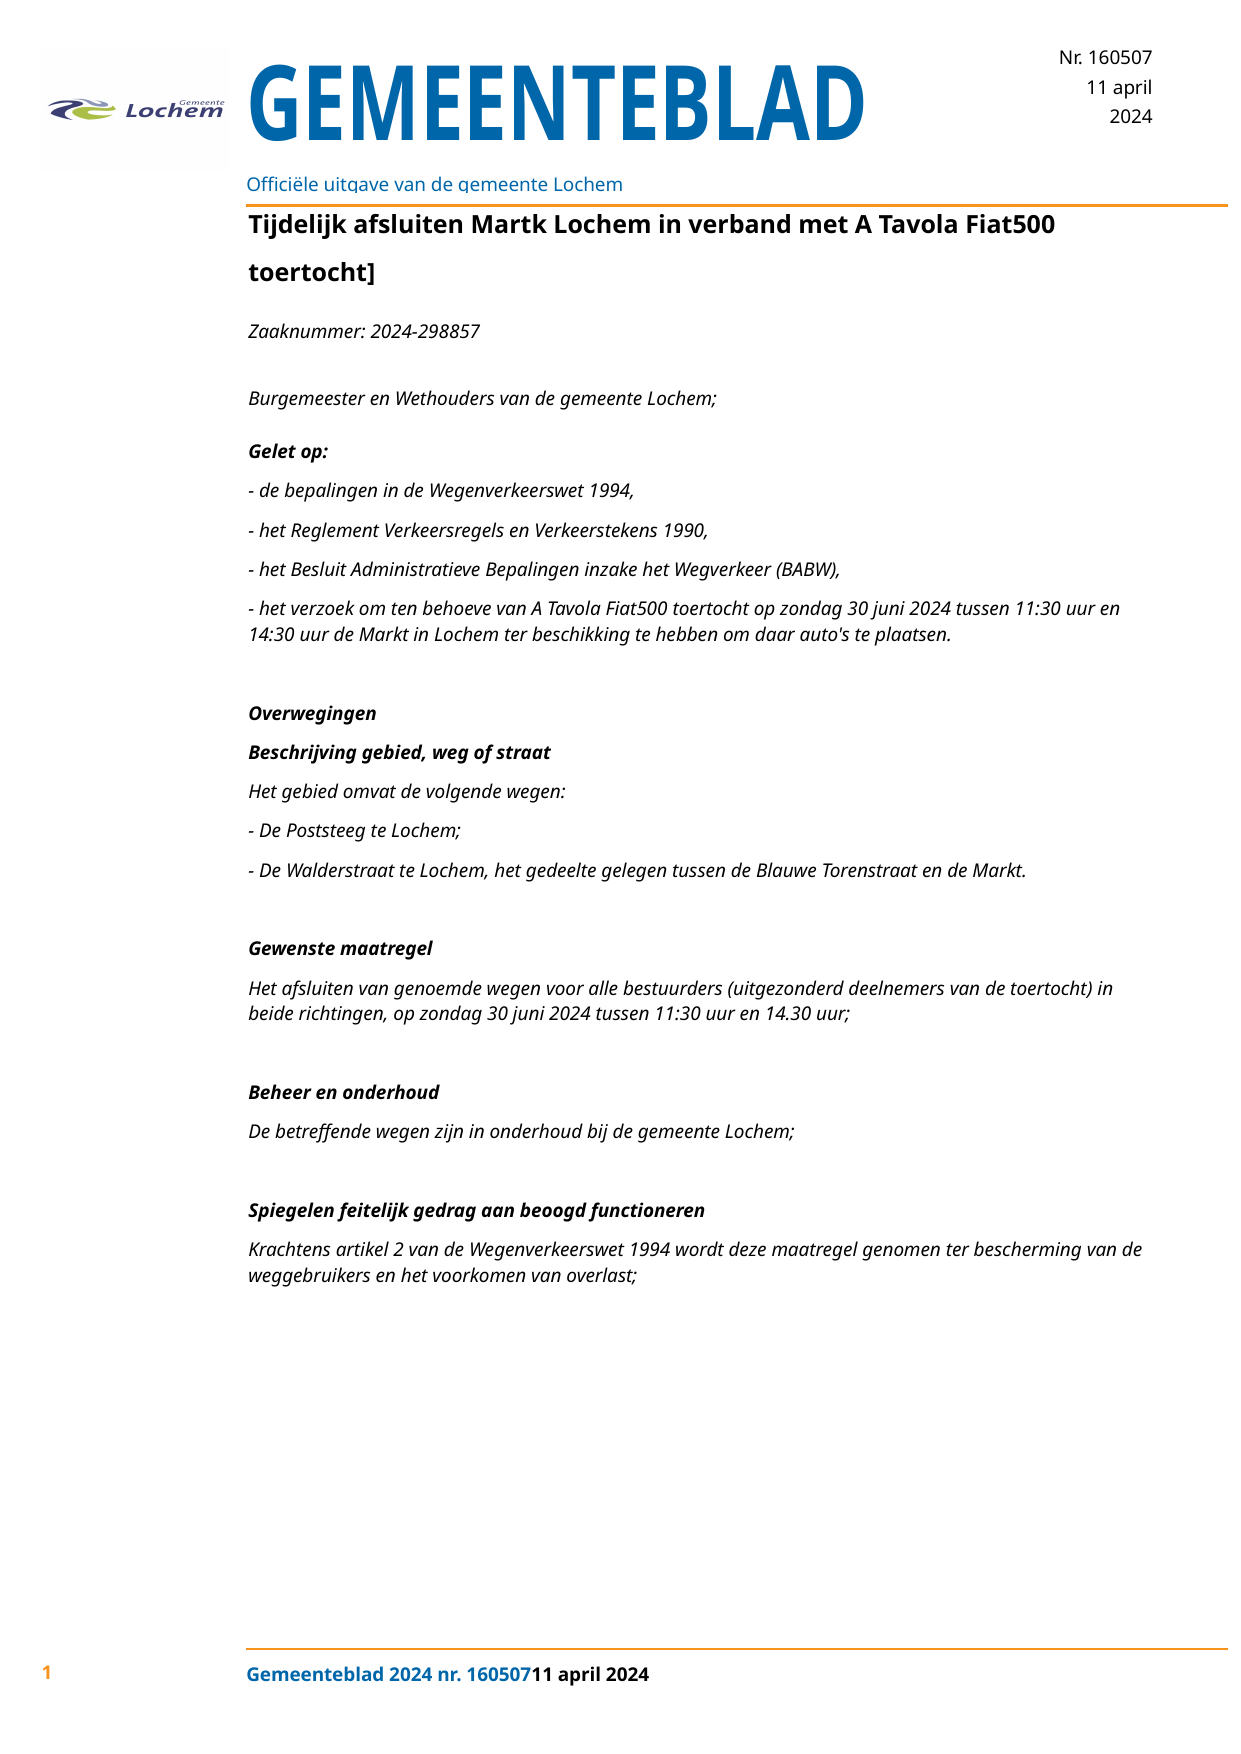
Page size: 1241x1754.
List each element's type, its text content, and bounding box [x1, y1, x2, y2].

text Gelet op: [248, 438, 1152, 464]
text - het Reglement Verkeersregels en Verkeerstekens 1990, [248, 517, 1152, 543]
text De betreffende wegen zijn in onderhoud bij de gemeente Lochem; [248, 1118, 1152, 1144]
text - het verzoek om ten behoeve van A Tavola Fiat500 toertocht op zondag 30 juni 2024 tussen 11:30 uur en 14:30 uur de Markt in Lochem ter beschikking te hebben om daar auto's te plaatsen. [248, 596, 1152, 647]
text Gewenste maatregel [248, 935, 1152, 961]
text Burgemeester en Wethouders van de gemeente Lochem; [248, 386, 1152, 411]
text Beschrijving gebied, weg of straat [248, 739, 1152, 765]
text - de bepalingen in de Wegenverkeerswet 1994, [248, 478, 1152, 503]
text Krachtens artikel 2 van de Wegenverkeerswet 1994 wordt deze maatregel genomen ter bescherming van de weggebruikers en het voorkomen van overlast; [248, 1236, 1152, 1287]
text - De Walderstraat te Lochem, het gedeelte gelegen tussen de Blauwe Torenstraat en de Markt. [248, 857, 1152, 883]
picture [41, 47, 231, 172]
text Spiegelen feitelijk gedrag aan beoogd functioneren [248, 1197, 1152, 1222]
text Het gebied omvat de volgende wegen: [248, 778, 1152, 804]
text Tijdelijk afsluiten Martk Lochem in verband met A Tavola Fiat500 toertocht] [248, 207, 1152, 288]
text Overwegingen [248, 700, 1152, 726]
text Beheer en onderhoud [248, 1079, 1152, 1105]
text - het Besluit Administratieve Bepalingen inzake het Wegverkeer (BABW), [248, 556, 1152, 582]
text Zaaknummer: 2024-298857 [248, 318, 1152, 344]
text - De Poststeeg te Lochem; [248, 818, 1152, 843]
text Het afsluiten van genoemde wegen voor alle bestuurders (uitgezonderd deelnemers van de toertocht) in beide richtingen, op zondag 30 juni 2024 tussen 11:30 uur en 14.30 uur; [248, 975, 1152, 1026]
